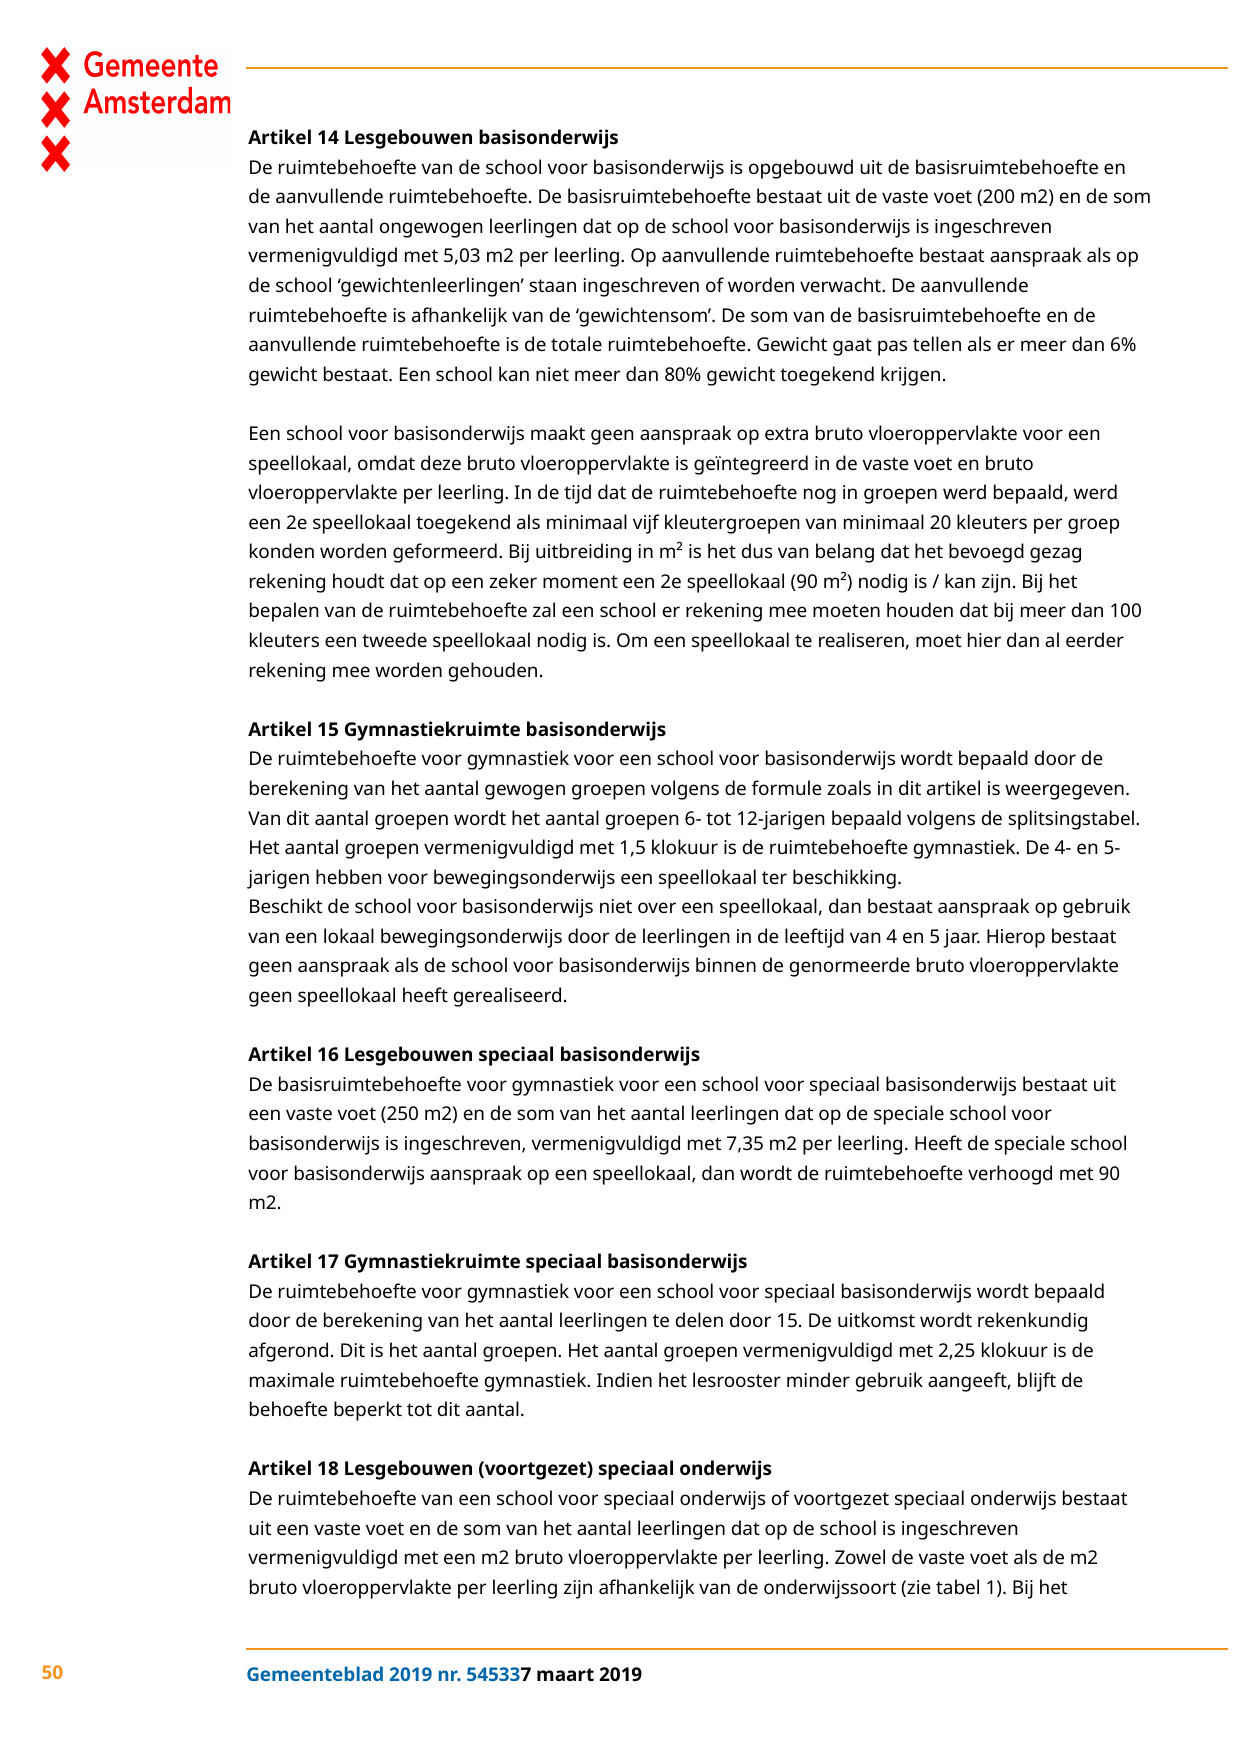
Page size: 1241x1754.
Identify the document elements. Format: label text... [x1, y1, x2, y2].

text De ruimtebehoefte voor gymnastiek voor een school voor basisonderwijs wordt bepaald door de berekening van het aantal gewogen groepen volgens de formule zoals in dit artikel is weergegeven. Van dit aantal groepen wordt het aantal groepen 6- tot 12-jarigen bepaald volgens de splitsingstabel. Het aantal groepen vermenigvuldigd met 1,5 klokuur is de ruimtebehoefte gymnastiek. De 4- en 5-jarigen hebben voor bewegingsonderwijs een speellokaal ter beschikking. [248, 746, 1152, 890]
text Artikel 16 Lesgebouwen speciaal basisonderwijs [248, 1041, 1152, 1067]
text Artikel 18 Lesgebouwen (voortgezet) speciaal onderwijs [248, 1456, 1152, 1481]
text Artikel 15 Gymnastiekruimte basisonderwijs [248, 716, 1152, 742]
text Een school voor basisonderwijs maakt geen aanspraak op extra bruto vloeroppervlakte voor een speellokaal, omdat deze bruto vloeroppervlakte is geïntegreerd in de vaste voet en bruto vloeroppervlakte per leerling. In de tijd dat de ruimtebehoefte nog in groepen werd bepaald, werd een 2e speellokaal toegekend als minimaal vijf kleutergroepen van minimaal 20 kleuters per groep konden worden geformeerd. Bij uitbreiding in m² is het dus van belang dat het bevoegd gezag rekening houdt dat op een zeker moment een 2e speellokaal (90 m²) nodig is / kan zijn. Bij het bepalen van de ruimtebehoefte zal een school er rekening mee moeten houden dat bij meer dan 100 kleuters een tweede speellokaal nodig is. Om een speellokaal te realiseren, moet hier dan al eerder rekening mee worden gehouden. [248, 420, 1152, 683]
text Artikel 14 Lesgebouwen basisonderwijs [248, 124, 1152, 150]
text De ruimtebehoefte voor gymnastiek voor een school voor speciaal basisonderwijs wordt bepaald door de berekening van het aantal leerlingen te delen door 15. De uitkomst wordt rekenkundig afgerond. Dit is het aantal groepen. Het aantal groepen vermenigvuldigd met 2,25 klokuur is de maximale ruimtebehoefte gymnastiek. Indien het lesrooster minder gebruik aangeeft, blijft de behoefte beperkt tot dit aantal. [248, 1278, 1152, 1422]
text De ruimtebehoefte van de school voor basisonderwijs is opgebouwd uit de basisruimtebehoefte en de aanvullende ruimtebehoefte. De basisruimtebehoefte bestaat uit de vaste voet (200 m2) en de som van het aantal ongewogen leerlingen dat op de school voor basisonderwijs is ingeschreven vermenigvuldigd met 5,03 m2 per leerling. Op aanvullende ruimtebehoefte bestaat aanspraak als op de school ‘gewichtenleerlingen’ staan ingeschreven of worden verwacht. De aanvullende ruimtebehoefte is afhankelijk van de ‘gewichtensom’. De som van de basisruimtebehoefte en de aanvullende ruimtebehoefte is de totale ruimtebehoefte. Gewicht gaat pas tellen als er meer dan 6% gewicht bestaat. Een school kan niet meer dan 80% gewicht toegekend krijgen. [248, 154, 1152, 387]
text Artikel 17 Gymnastiekruimte speciaal basisonderwijs [248, 1248, 1152, 1274]
text Beschikt de school voor basisonderwijs niet over een speellokaal, dan bestaat aanspraak op gebruik van een lokaal bewegingsonderwijs door de leerlingen in de leeftijd van 4 en 5 jaar. Hierop bestaat geen aanspraak als de school voor basisonderwijs binnen de genormeerde bruto vloeroppervlakte geen speellokaal heeft gerealiseerd. [248, 893, 1152, 1008]
text De ruimtebehoefte van een school voor speciaal onderwijs of voortgezet speciaal onderwijs bestaat uit een vaste voet en de som van het aantal leerlingen dat op de school is ingeschreven vermenigvuldigd met een m2 bruto vloeroppervlakte per leerling. Zowel de vaste voet als de m2 bruto vloeroppervlakte per leerling zijn afhankelijk van de onderwijssoort (zie tabel 1). Bij het [248, 1485, 1152, 1600]
text De basisruimtebehoefte voor gymnastiek voor een school voor speciaal basisonderwijs bestaat uit een vaste voet (250 m2) en de som van het aantal leerlingen dat op de speciale school voor basisonderwijs is ingeschreven, vermenigvuldigd met 7,35 m2 per leerling. Heeft de speciale school voor basisonderwijs aanspraak op een speellokaal, dan wordt de ruimtebehoefte verhoogd met 90 m2. [248, 1071, 1152, 1215]
picture [41, 47, 231, 172]
